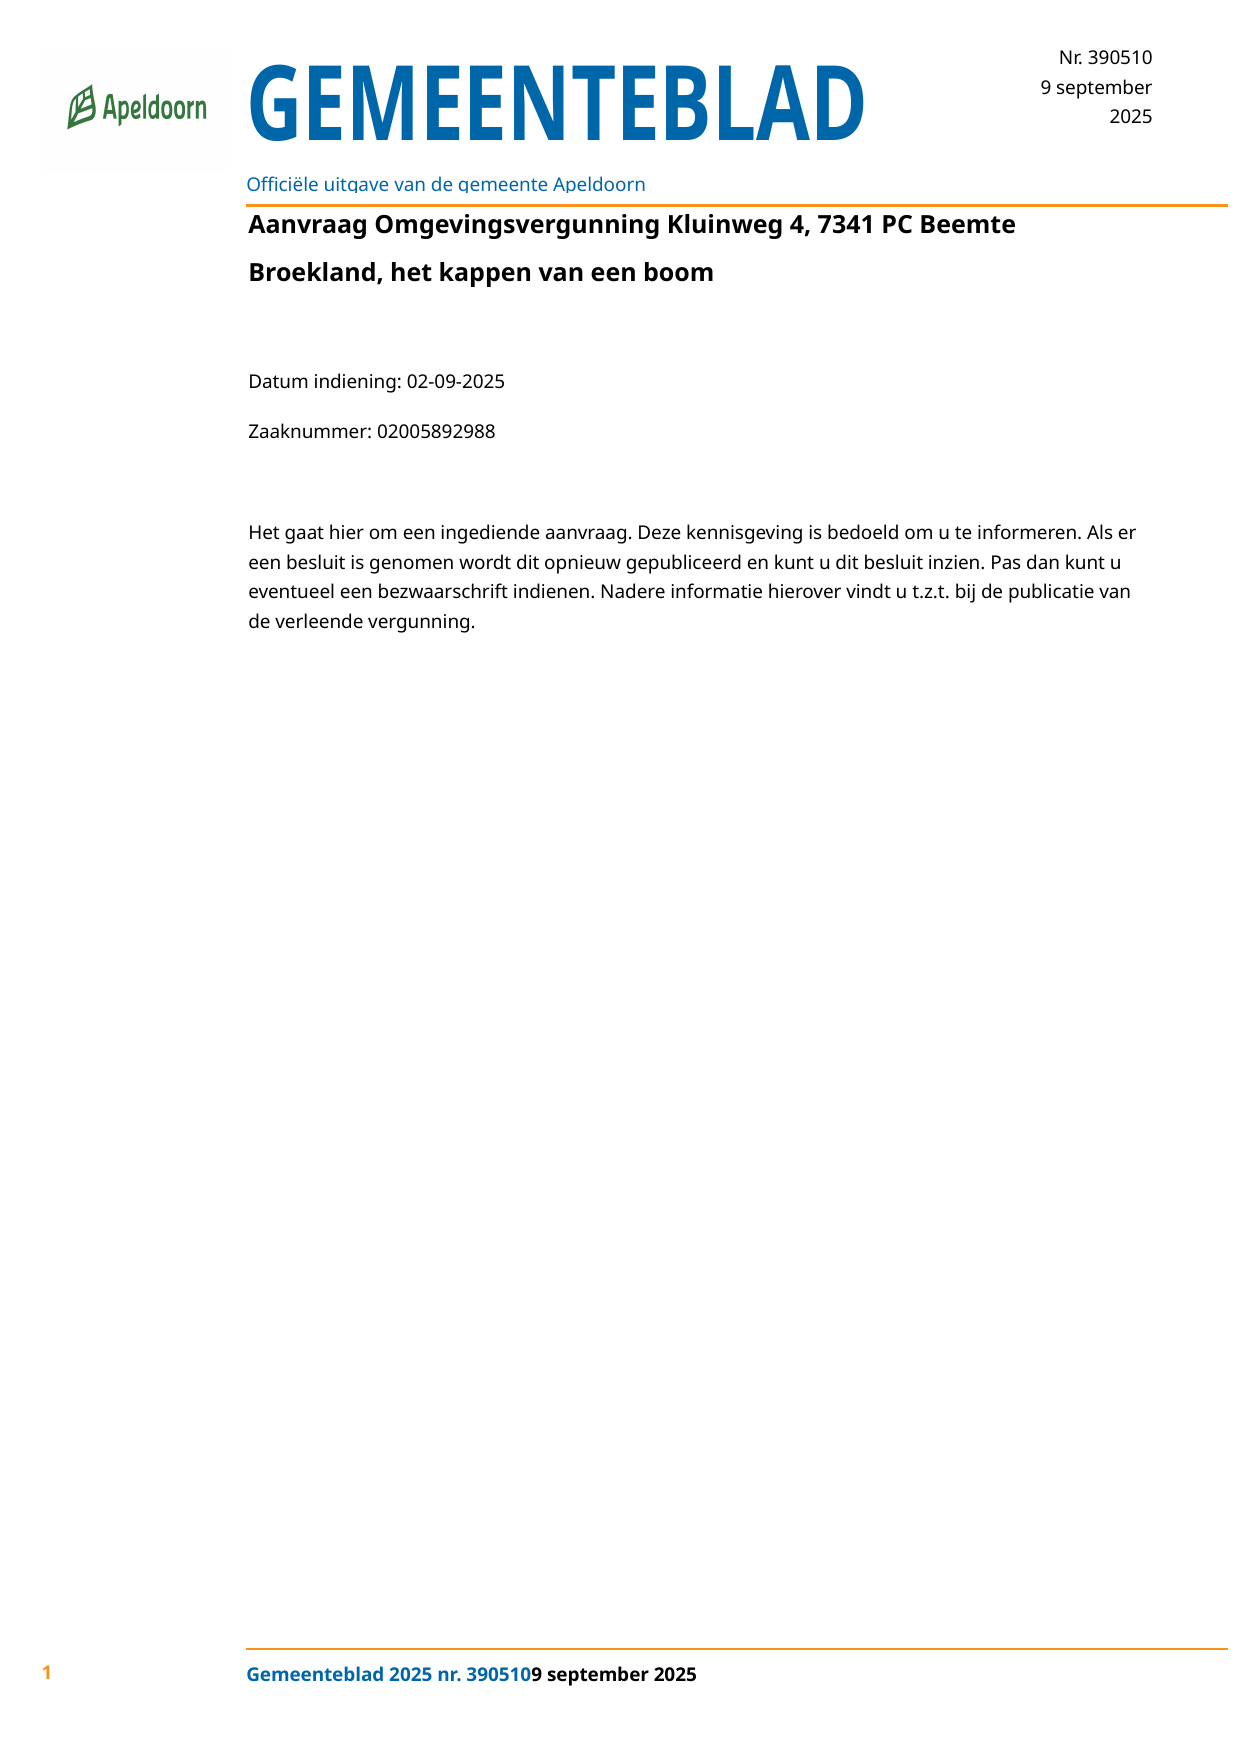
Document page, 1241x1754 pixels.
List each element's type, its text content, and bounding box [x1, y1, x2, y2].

picture [41, 47, 231, 172]
text Zaaknummer: 02005892988 [248, 419, 1152, 444]
text Aanvraag Omgevingsvergunning Kluinweg 4, 7341 PC Beemte Broekland, het kappen van een boom [248, 207, 1152, 288]
text Datum indiening: 02-09-2025 [248, 368, 1152, 394]
text Het gaat hier om een ingediende aanvraag. Deze kennisgeving is bedoeld om u te informeren. Als er een besluit is genomen wordt dit opnieuw gepubliceerd en kunt u dit besluit inzien. Pas dan kunt u eventueel een bezwaarschrift indienen. Nadere informatie hierover vindt u t.z.t. bij de publicatie van de verleende vergunning. [248, 519, 1152, 634]
